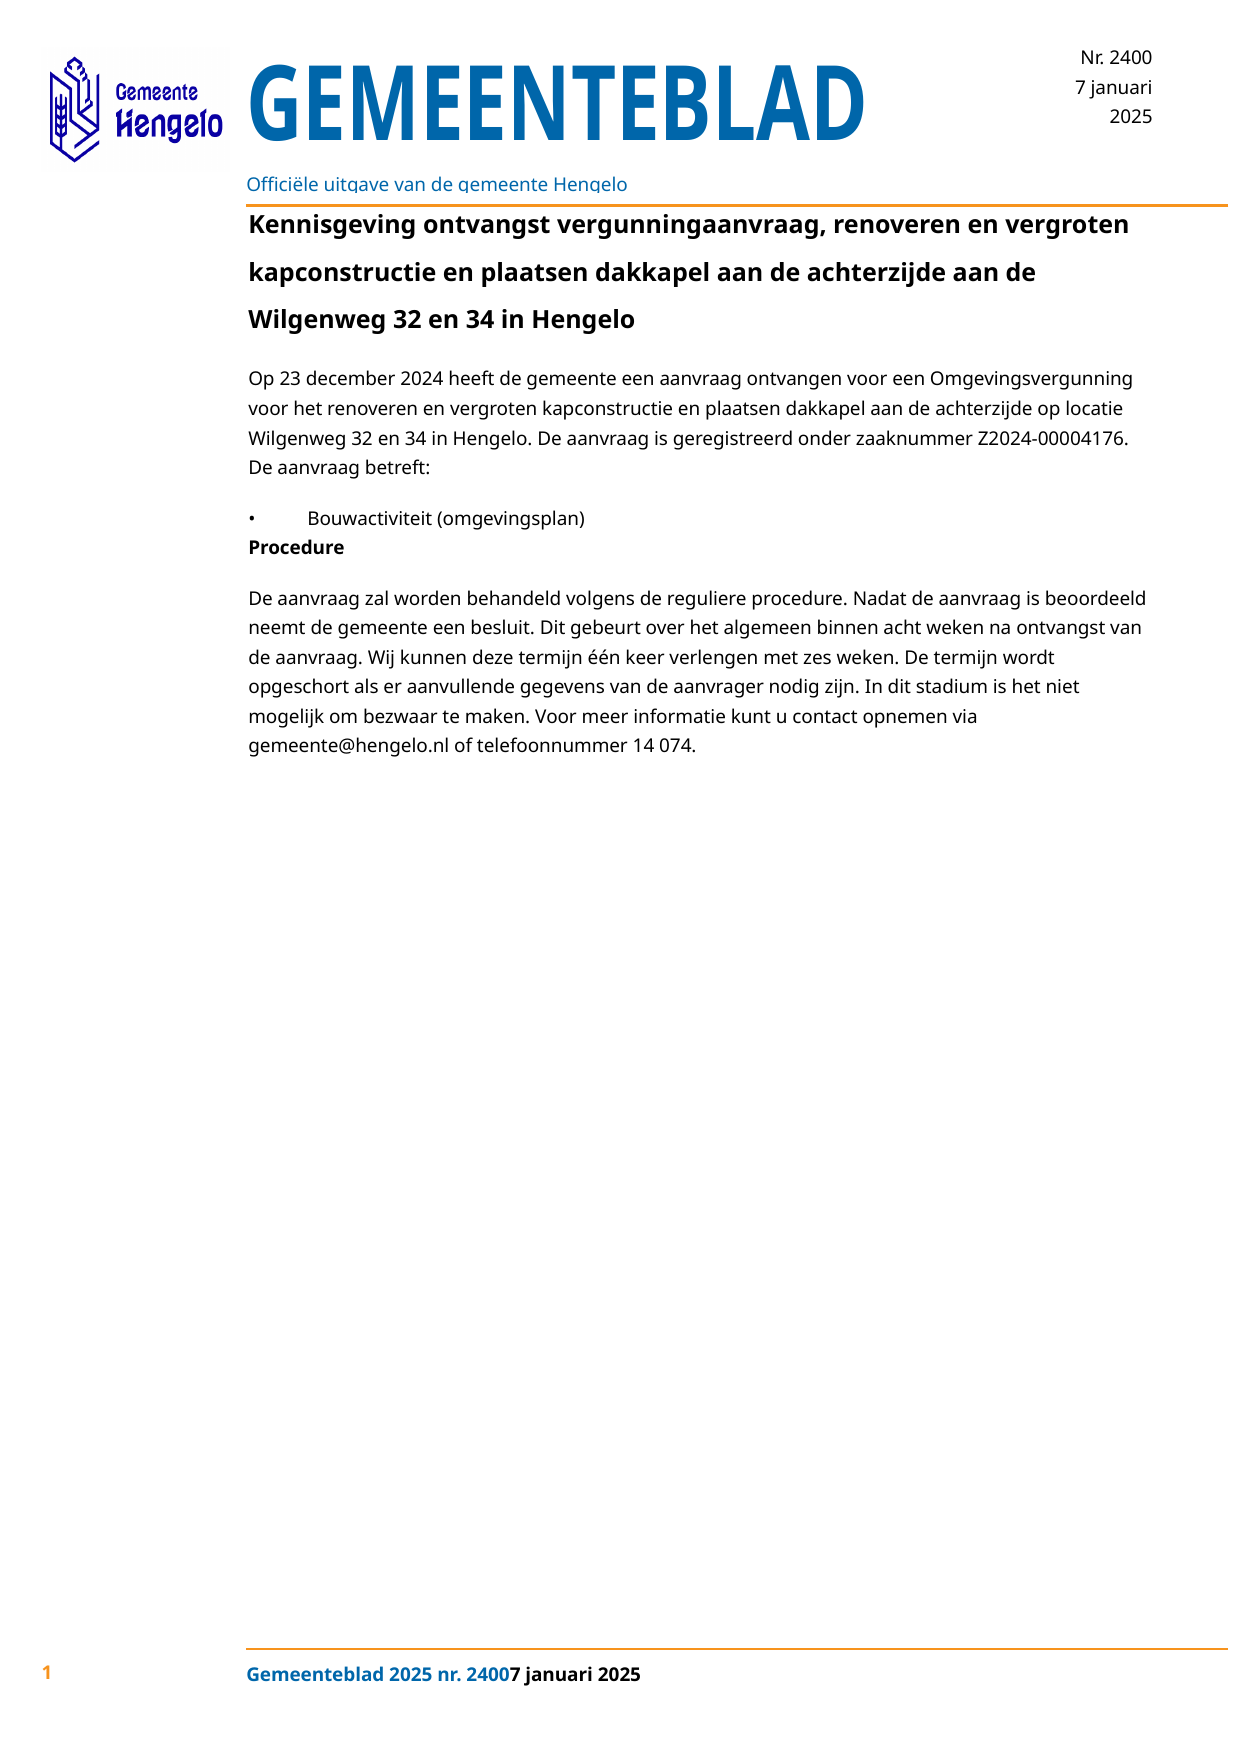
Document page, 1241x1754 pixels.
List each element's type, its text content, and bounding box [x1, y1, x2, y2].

text Procedure [248, 534, 1152, 560]
text De aanvraag zal worden behandeld volgens de reguliere procedure. Nadat de aanvraag is beoordeeld neemt de gemeente een besluit. Dit gebeurt over het algemeen binnen acht weken na ontvangst van de aanvraag. Wij kunnen deze termijn één keer verlengen met zes weken. De termijn wordt opgeschort als er aanvullende gegevens van de aanvrager nodig zijn. In dit stadium is het niet mogelijk om bezwaar te maken. Voor meer informatie kunt u contact opnemen via gemeente@hengelo.nl of telefoonnummer 14 074. [248, 585, 1152, 758]
text Op 23 december 2024 heeft de gemeente een aanvraag ontvangen voor een Omgevingsvergunning voor het renoveren en vergroten kapconstructie en plaatsen dakkapel aan de achterzijde op locatie Wilgenweg 32 en 34 in Hengelo. De aanvraag is geregistreerd onder zaaknummer Z2024-00004176. De aanvraag betreft: [248, 366, 1152, 480]
list Bouwactiviteit (omgevingsplan) [248, 505, 1152, 530]
picture [41, 47, 231, 172]
text Kennisgeving ontvangst vergunningaanvraag, renoveren en vergroten kapconstructie en plaatsen dakkapel aan de achterzijde aan de Wilgenweg 32 en 34 in Hengelo [248, 207, 1152, 336]
